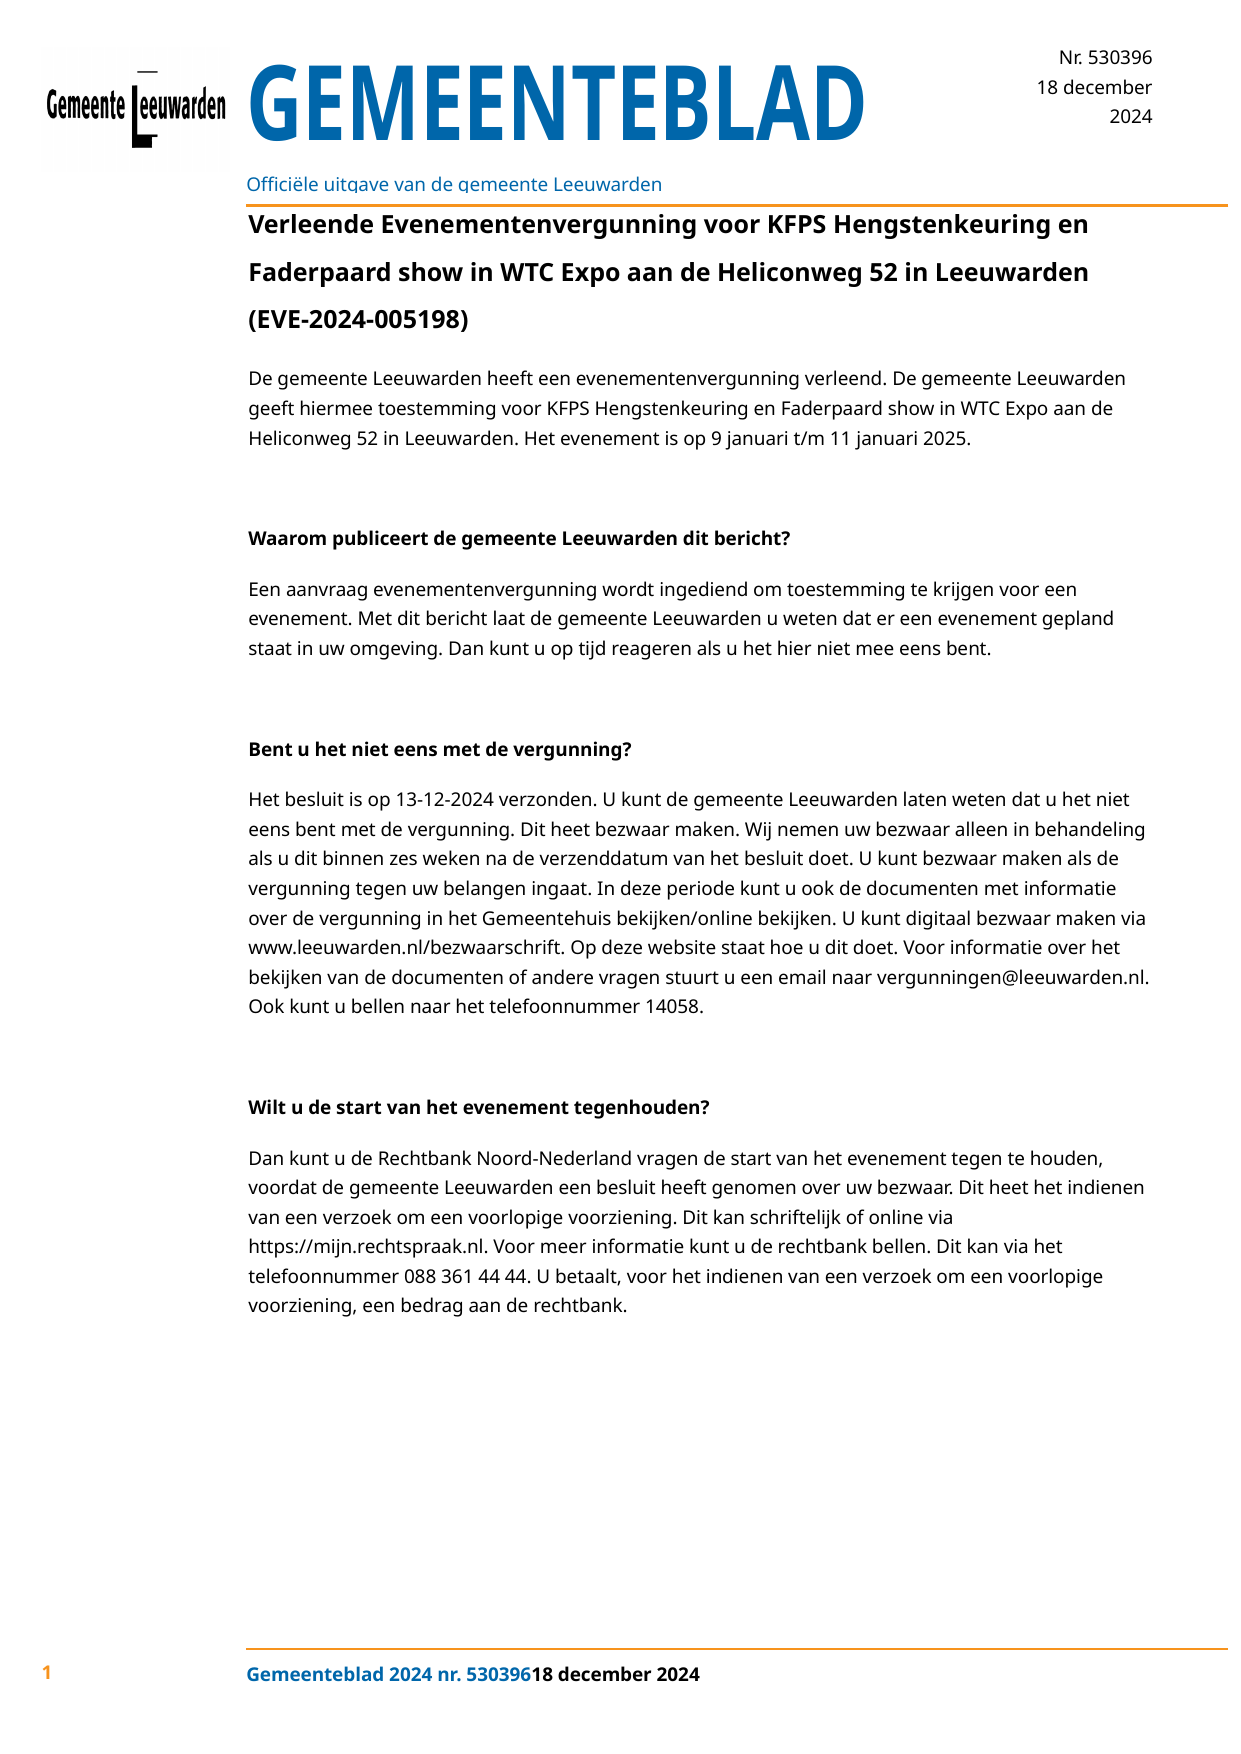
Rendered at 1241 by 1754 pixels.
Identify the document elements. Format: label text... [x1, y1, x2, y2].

text Een aanvraag evenementenvergunning wordt ingediend om toestemming te krijgen voor een evenement. Met dit bericht laat de gemeente Leeuwarden u weten dat er een evenement gepland staat in uw omgeving. Dan kunt u op tijd reageren als u het hier niet mee eens bent. [248, 576, 1152, 661]
picture [41, 47, 231, 172]
text Wilt u de start van het evenement tegenhouden? [248, 1094, 1152, 1120]
text De gemeente Leeuwarden heeft een evenementenvergunning verleend. De gemeente Leeuwarden geeft hiermee toestemming voor KFPS Hengstenkeuring en Faderpaard show in WTC Expo aan de Heliconweg 52 in Leeuwarden. Het evenement is op 9 januari t/m 11 januari 2025. [248, 366, 1152, 450]
text Dan kunt u de Rechtbank Noord-Nederland vragen de start van het evenement tegen te houden, voordat de gemeente Leeuwarden een besluit heeft genomen over uw bezwaar. Dit heet het indienen van een verzoek om een voorlopige voorziening. Dit kan schriftelijk of online via https://mijn.rechtspraak.nl. Voor meer informatie kunt u de rechtbank bellen. Dit kan via het telefoonnummer 088 361 44 44. U betaalt, voor het indienen van een verzoek om een voorlopige voorziening, een bedrag aan de rechtbank. [248, 1145, 1152, 1318]
text Bent u het niet eens met de vergunning? [248, 736, 1152, 762]
text Het besluit is op 13-12-2024 verzonden. U kunt de gemeente Leeuwarden laten weten dat u het niet eens bent met de vergunning. Dit heet bezwaar maken. Wij nemen uw bezwaar alleen in behandeling als u dit binnen zes weken na de verzenddatum van het besluit doet. U kunt bezwaar maken als de vergunning tegen uw belangen ingaat. In deze periode kunt u ook de documenten met informatie over de vergunning in het Gemeentehuis bekijken/online bekijken. U kunt digitaal bezwaar maken via www.leeuwarden.nl/bezwaarschrift. Op deze website staat hoe u dit doet. Voor informatie over het bekijken van de documenten of andere vragen stuurt u een email naar vergunningen@leeuwarden.nl. Ook kunt u bellen naar het telefoonnummer 14058. [248, 786, 1152, 1019]
text Verleende Evenementenvergunning voor KFPS Hengstenkeuring en Faderpaard show in WTC Expo aan de Heliconweg 52 in Leeuwarden (EVE-2024-005198) [248, 207, 1152, 336]
text Waarom publiceert de gemeente Leeuwarden dit bericht? [248, 526, 1152, 551]
